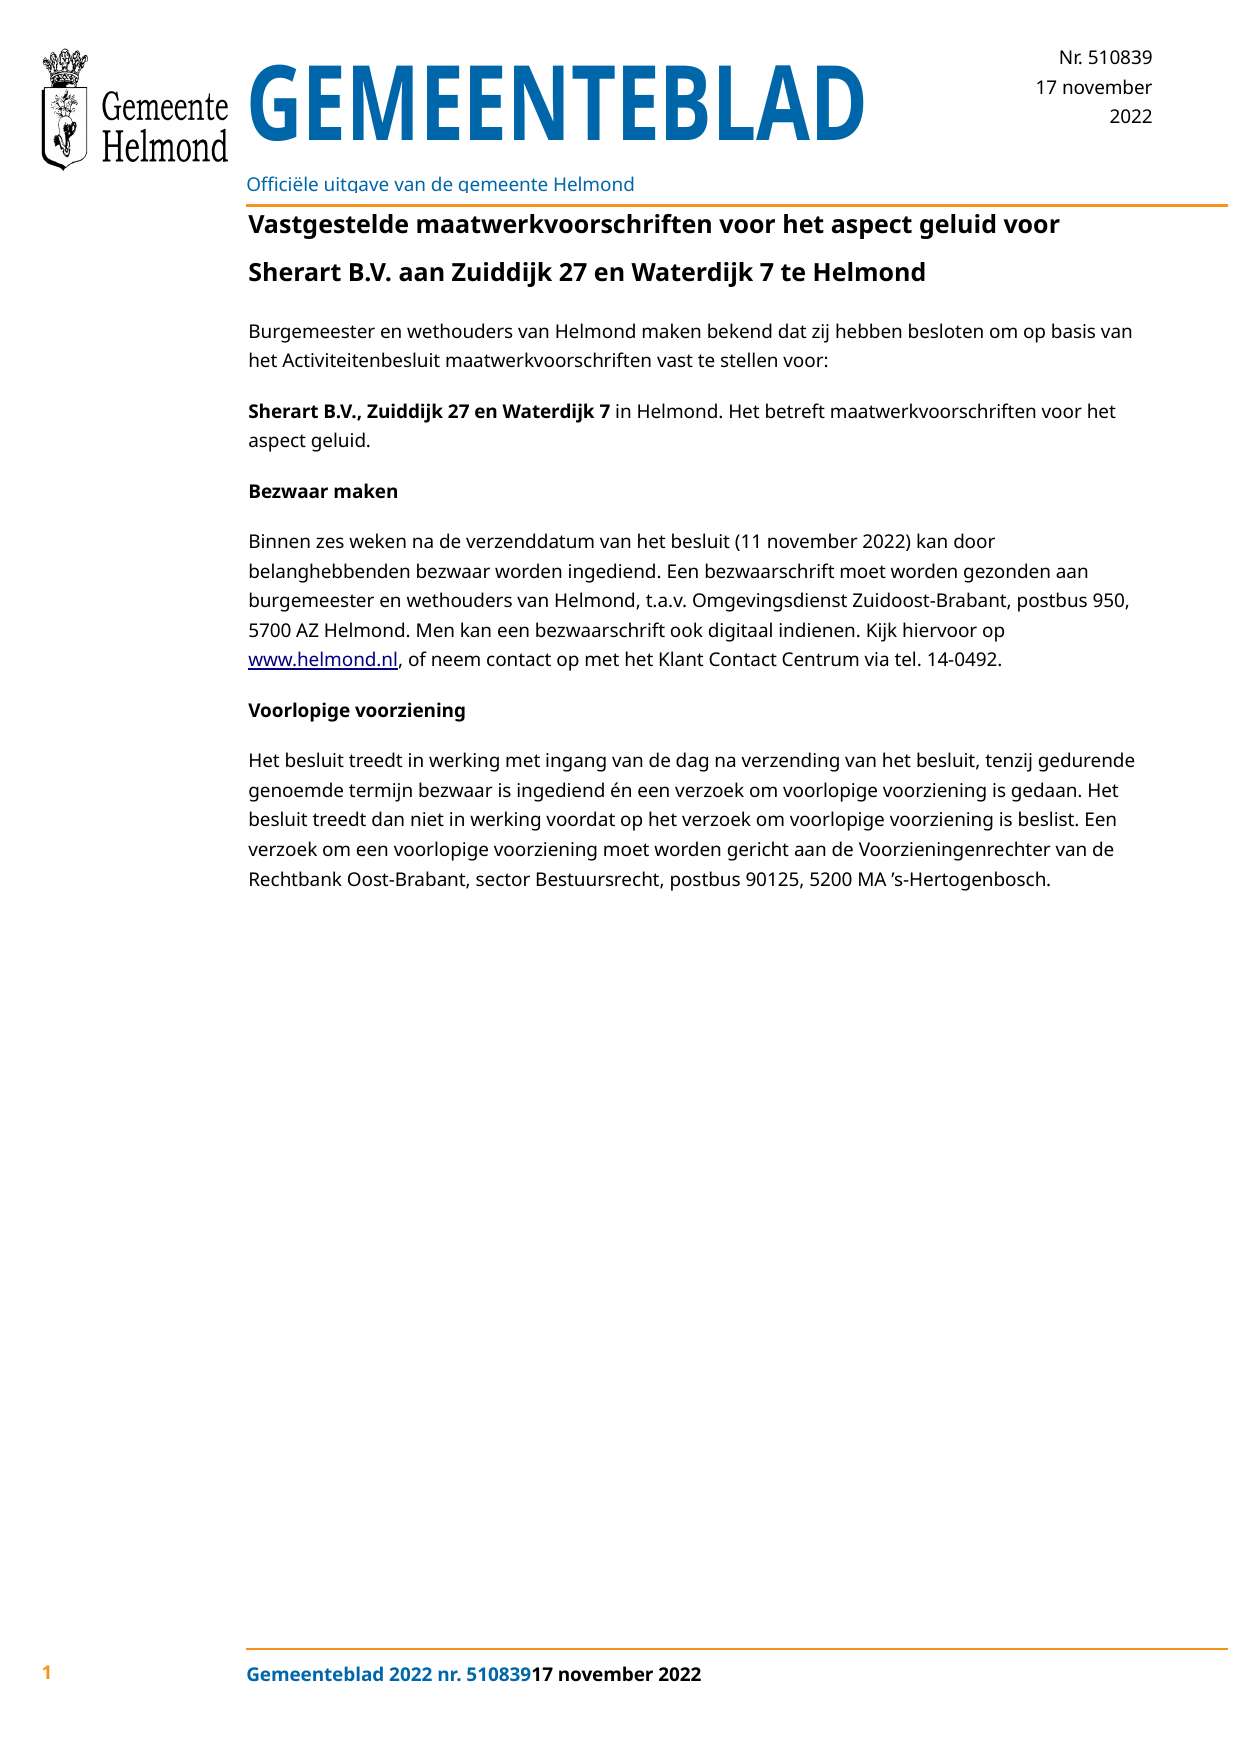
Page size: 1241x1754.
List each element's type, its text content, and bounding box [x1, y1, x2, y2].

text Bezwaar maken [248, 478, 1152, 504]
text Sherart B.V., Zuiddijk 27 en Waterdijk 7 in Helmond. Het betreft maatwerkvoorschriften voor het aspect geluid. [248, 398, 1152, 453]
text Het besluit treedt in werking met ingang van de dag na verzending van het besluit, tenzij gedurende genoemde termijn bezwaar is ingediend én een verzoek om voorlopige voorziening is gedaan. Het besluit treedt dan niet in werking voordat op het verzoek om voorlopige voorziening is beslist. Een verzoek om een voorlopige voorziening moet worden gericht aan de Voorzieningenrechter van de Rechtbank Oost-Brabant, sector Bestuursrecht, postbus 90125, 5200 MA ’s-Hertogenbosch. [248, 747, 1152, 892]
text Voorlopige voorziening [248, 697, 1152, 723]
picture [41, 47, 231, 172]
text Burgemeester en wethouders van Helmond maken bekend dat zij hebben besloten om op basis van het Activiteitenbesluit maatwerkvoorschriften vast te stellen voor: [248, 318, 1152, 373]
text Vastgestelde maatwerkvoorschriften voor het aspect geluid voor Sherart B.V. aan Zuiddijk 27 en Waterdijk 7 te Helmond [248, 207, 1152, 288]
text Binnen zes weken na de verzenddatum van het besluit (11 november 2022) kan door belanghebbenden bezwaar worden ingediend. Een bezwaarschrift moet worden gezonden aan burgemeester en wethouders van Helmond, t.a.v. Omgevingsdienst Zuidoost-Brabant, postbus 950, 5700 AZ Helmond. Men kan een bezwaarschrift ook digitaal indienen. Kijk hiervoor op www.helmond.nl, of neem contact op met het Klant Contact Centrum via tel. 14-0492. [248, 528, 1152, 672]
